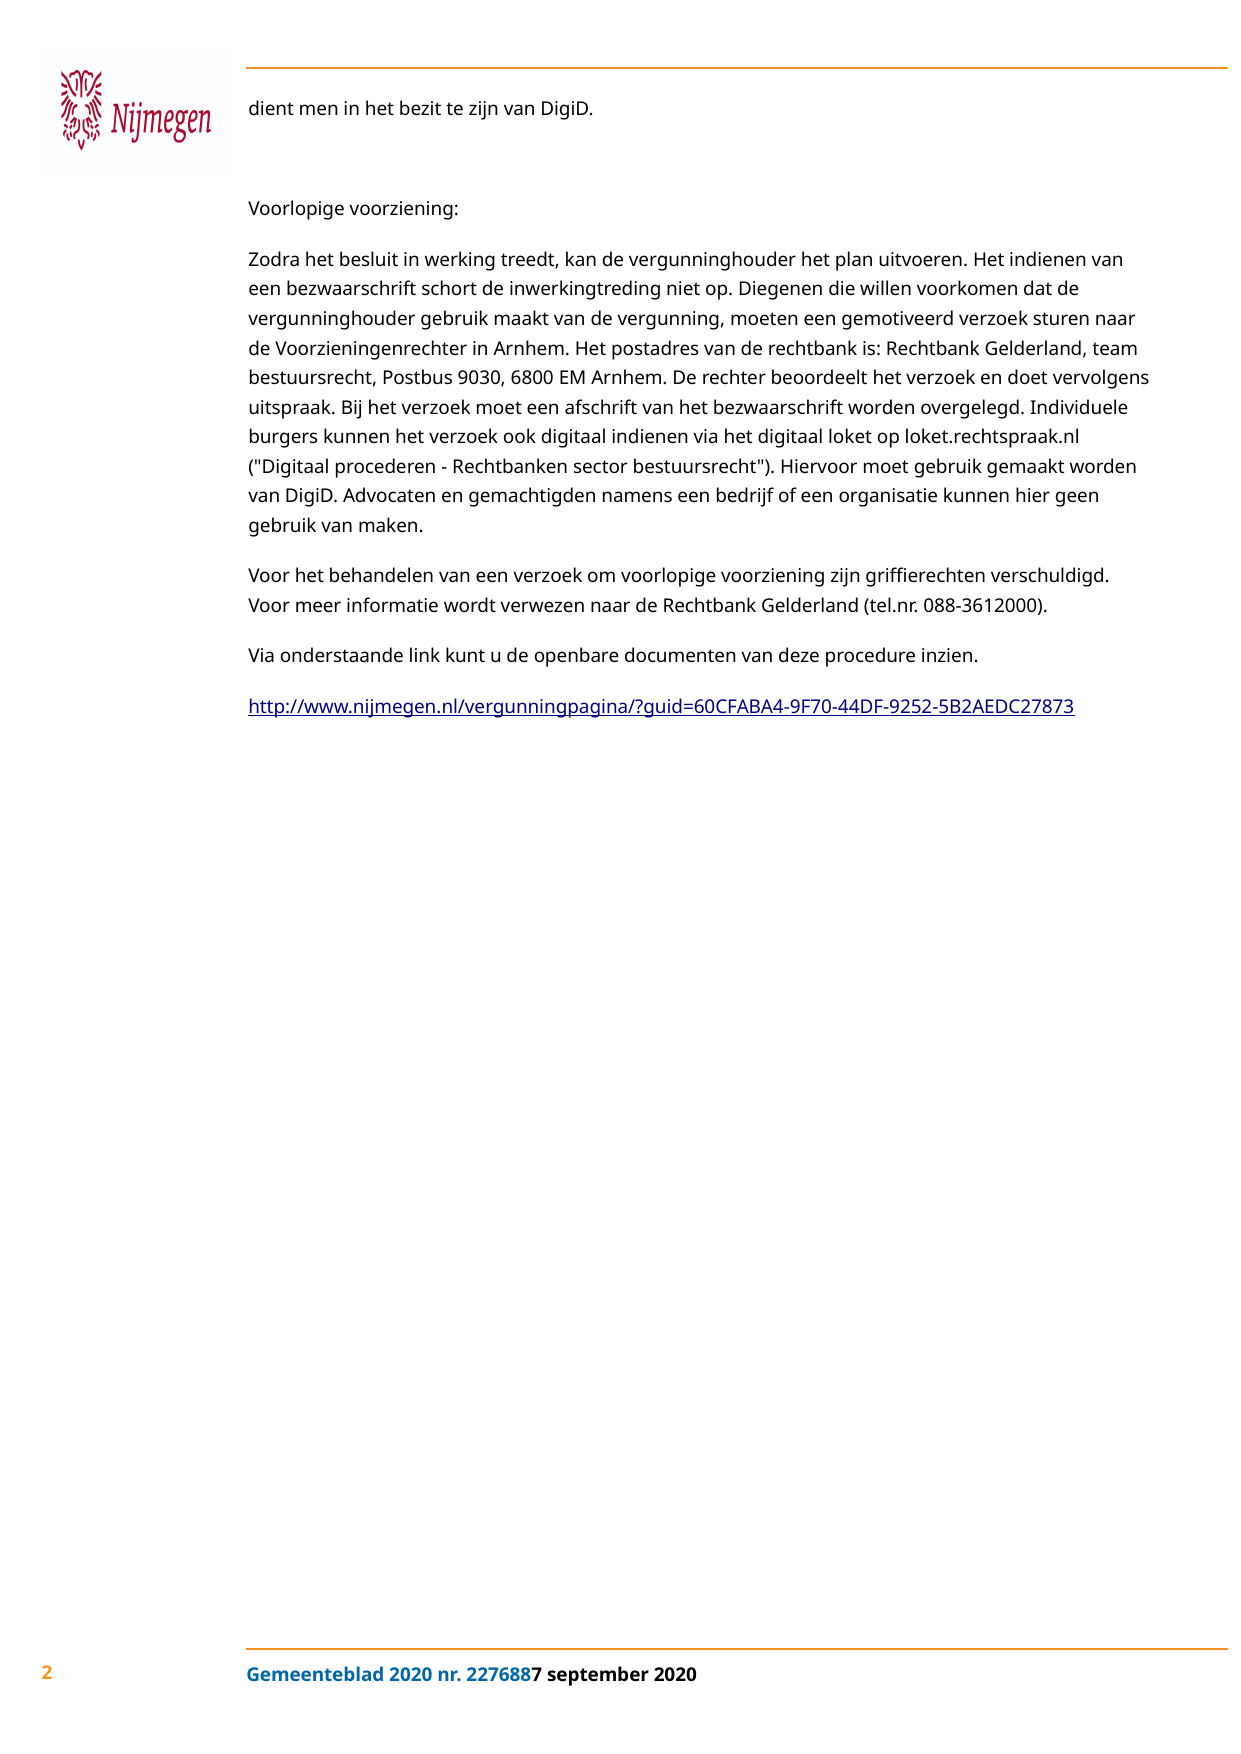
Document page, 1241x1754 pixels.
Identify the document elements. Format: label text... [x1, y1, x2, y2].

text Voorlopige voorziening: [248, 196, 1152, 221]
text Voor het behandelen van een verzoek om voorlopige voorziening zijn griffierechten verschuldigd. Voor meer informatie wordt verwezen naar de Rechtbank Gelderland (tel.nr. 088-3612000). [248, 563, 1152, 618]
text Zodra het besluit in werking treedt, kan de vergunninghouder het plan uitvoeren. Het indienen van een bezwaarschrift schort de inwerkingtreding niet op. Diegenen die willen voorkomen dat de vergunninghouder gebruik maakt van de vergunning, moeten een gemotiveerd verzoek sturen naar de Voorzieningenrechter in Arnhem. Het postadres van de rechtbank is: Rechtbank Gelderland, team bestuursrecht, Postbus 9030, 6800 EM Arnhem. De rechter beoordeelt het verzoek en doet vervolgens uitspraak. Bij het verzoek moet een afschrift van het bezwaarschrift worden overgelegd. Individuele burgers kunnen het verzoek ook digitaal indienen via het digitaal loket op loket.rechtspraak.nl ("Digitaal procederen - Rechtbanken sector bestuursrecht"). Hiervoor moet gebruik gemaakt worden van DigiD. Advocaten en gemachtigden namens een bedrijf of een organisatie kunnen hier geen gebruik van maken. [248, 246, 1152, 538]
picture [41, 47, 231, 172]
text dient men in het bezit te zijn van DigiD. [248, 95, 1152, 121]
text Via onderstaande link kunt u de openbare documenten van deze procedure inzien. [248, 643, 1152, 668]
text http://www.nijmegen.nl/vergunningpagina/?guid=60CFABA4-9F70-44DF-9252-5B2AEDC27873 [248, 693, 1152, 719]
